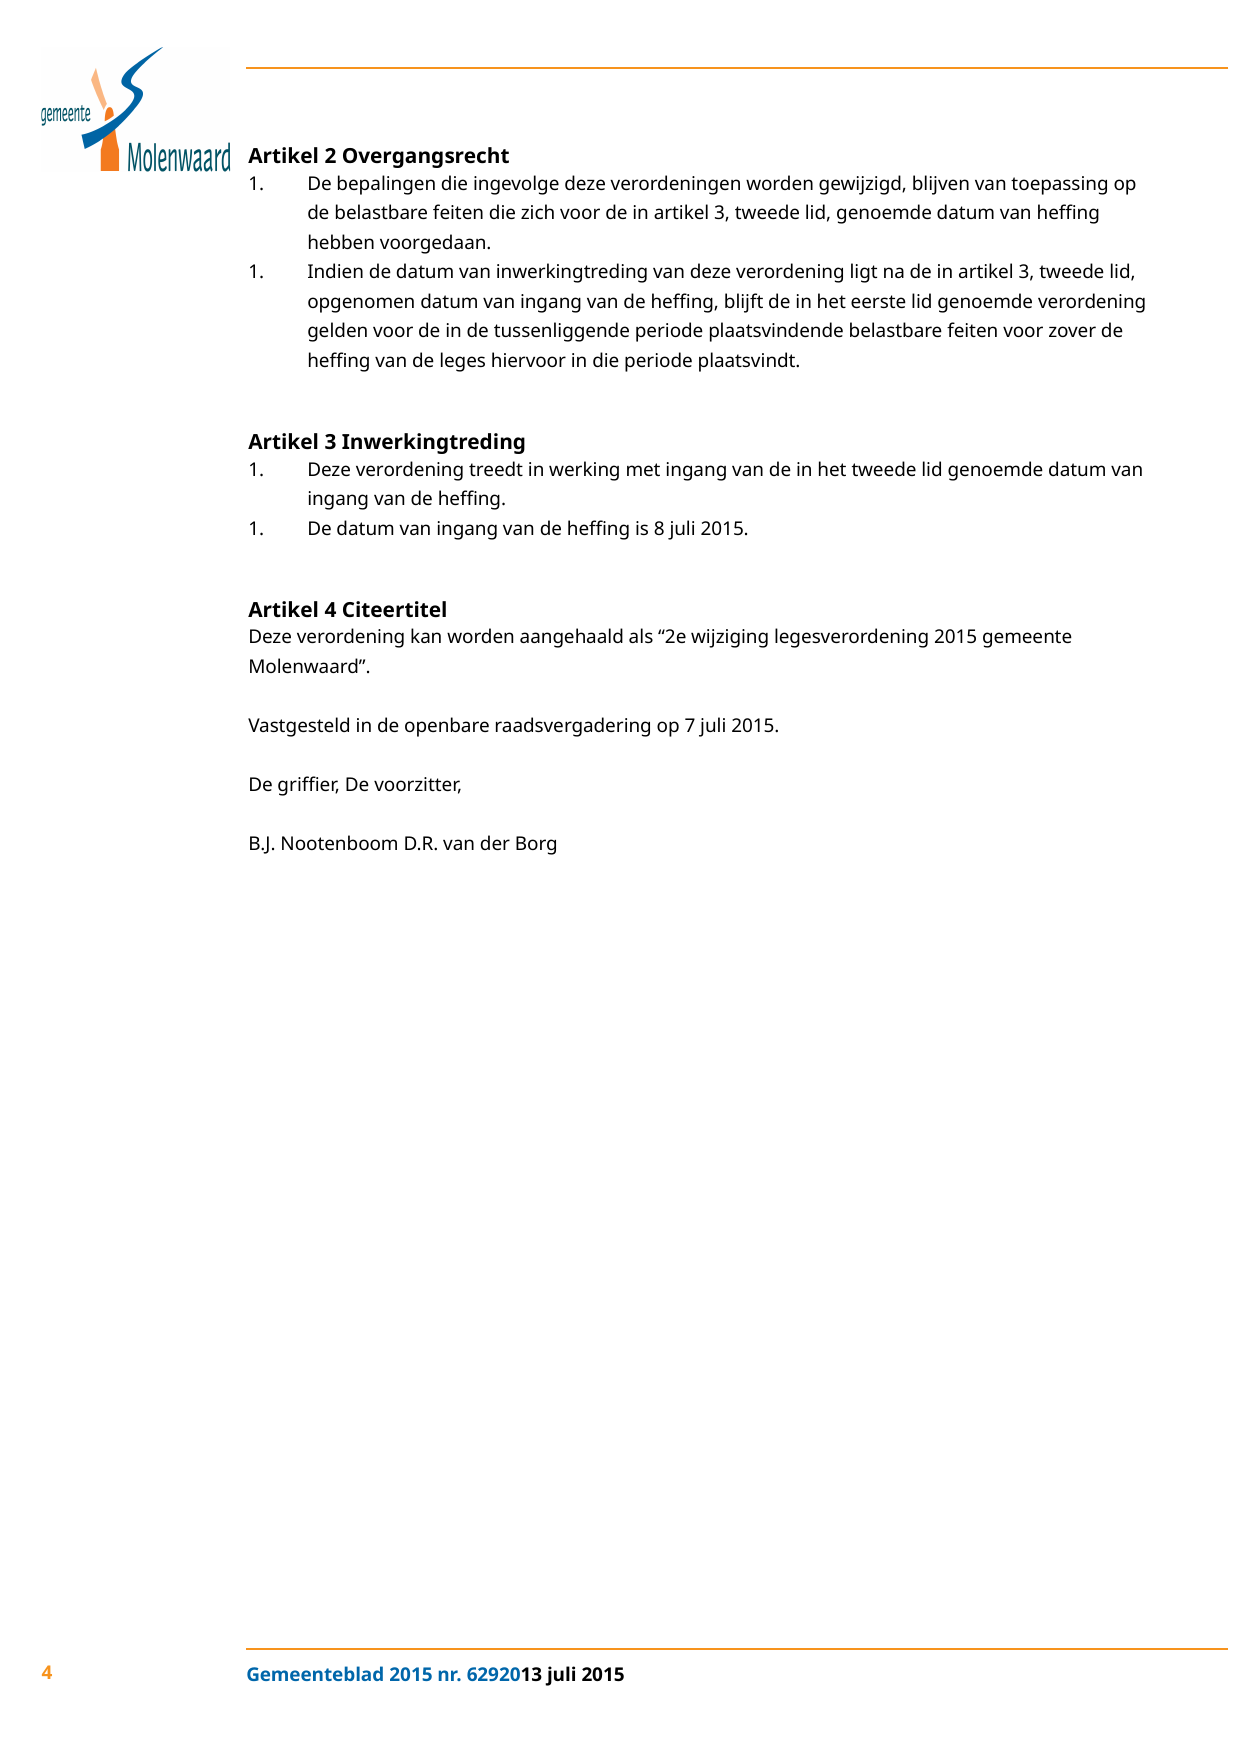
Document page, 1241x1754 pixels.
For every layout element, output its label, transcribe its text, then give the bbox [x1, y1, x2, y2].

list Deze verordening treedt in werking met ingang van de in het tweede lid genoemde datum van ingang van de heffing. [248, 456, 1152, 511]
text Artikel 3 Inwerkingtreding [248, 427, 1152, 456]
picture [41, 47, 231, 172]
text Vastgesteld in de openbare raadsvergadering op 7 juli 2015. [248, 712, 1152, 738]
list Indien de datum van inwerkingtreding van deze verordening ligt na de in artikel 3, tweede lid, opgenomen datum van ingang van de heffing, blijft de in het eerste lid genoemde verordening gelden voor de in de tussenliggende periode plaatsvindende belastbare feiten voor zover de heffing van de leges hiervoor in die periode plaatsvindt. [248, 258, 1152, 373]
text B.J. Nootenboom D.R. van der Borg [248, 830, 1152, 856]
text Artikel 2 Overgangsrecht [248, 141, 1152, 170]
text De griffier, De voorzitter, [248, 771, 1152, 797]
list De datum van ingang van de heffing is 8 juli 2015. [248, 515, 1152, 541]
text Deze verordening kan worden aangehaald als “2e wijziging legesverordening 2015 gemeente Molenwaard”. [248, 623, 1152, 679]
text Artikel 4 Citeertitel [248, 595, 1152, 623]
list De bepalingen die ingevolge deze verordeningen worden gewijzigd, blijven van toepassing op de belastbare feiten die zich voor de in artikel 3, tweede lid, genoemde datum van heffing hebben voorgedaan. [248, 170, 1152, 255]
